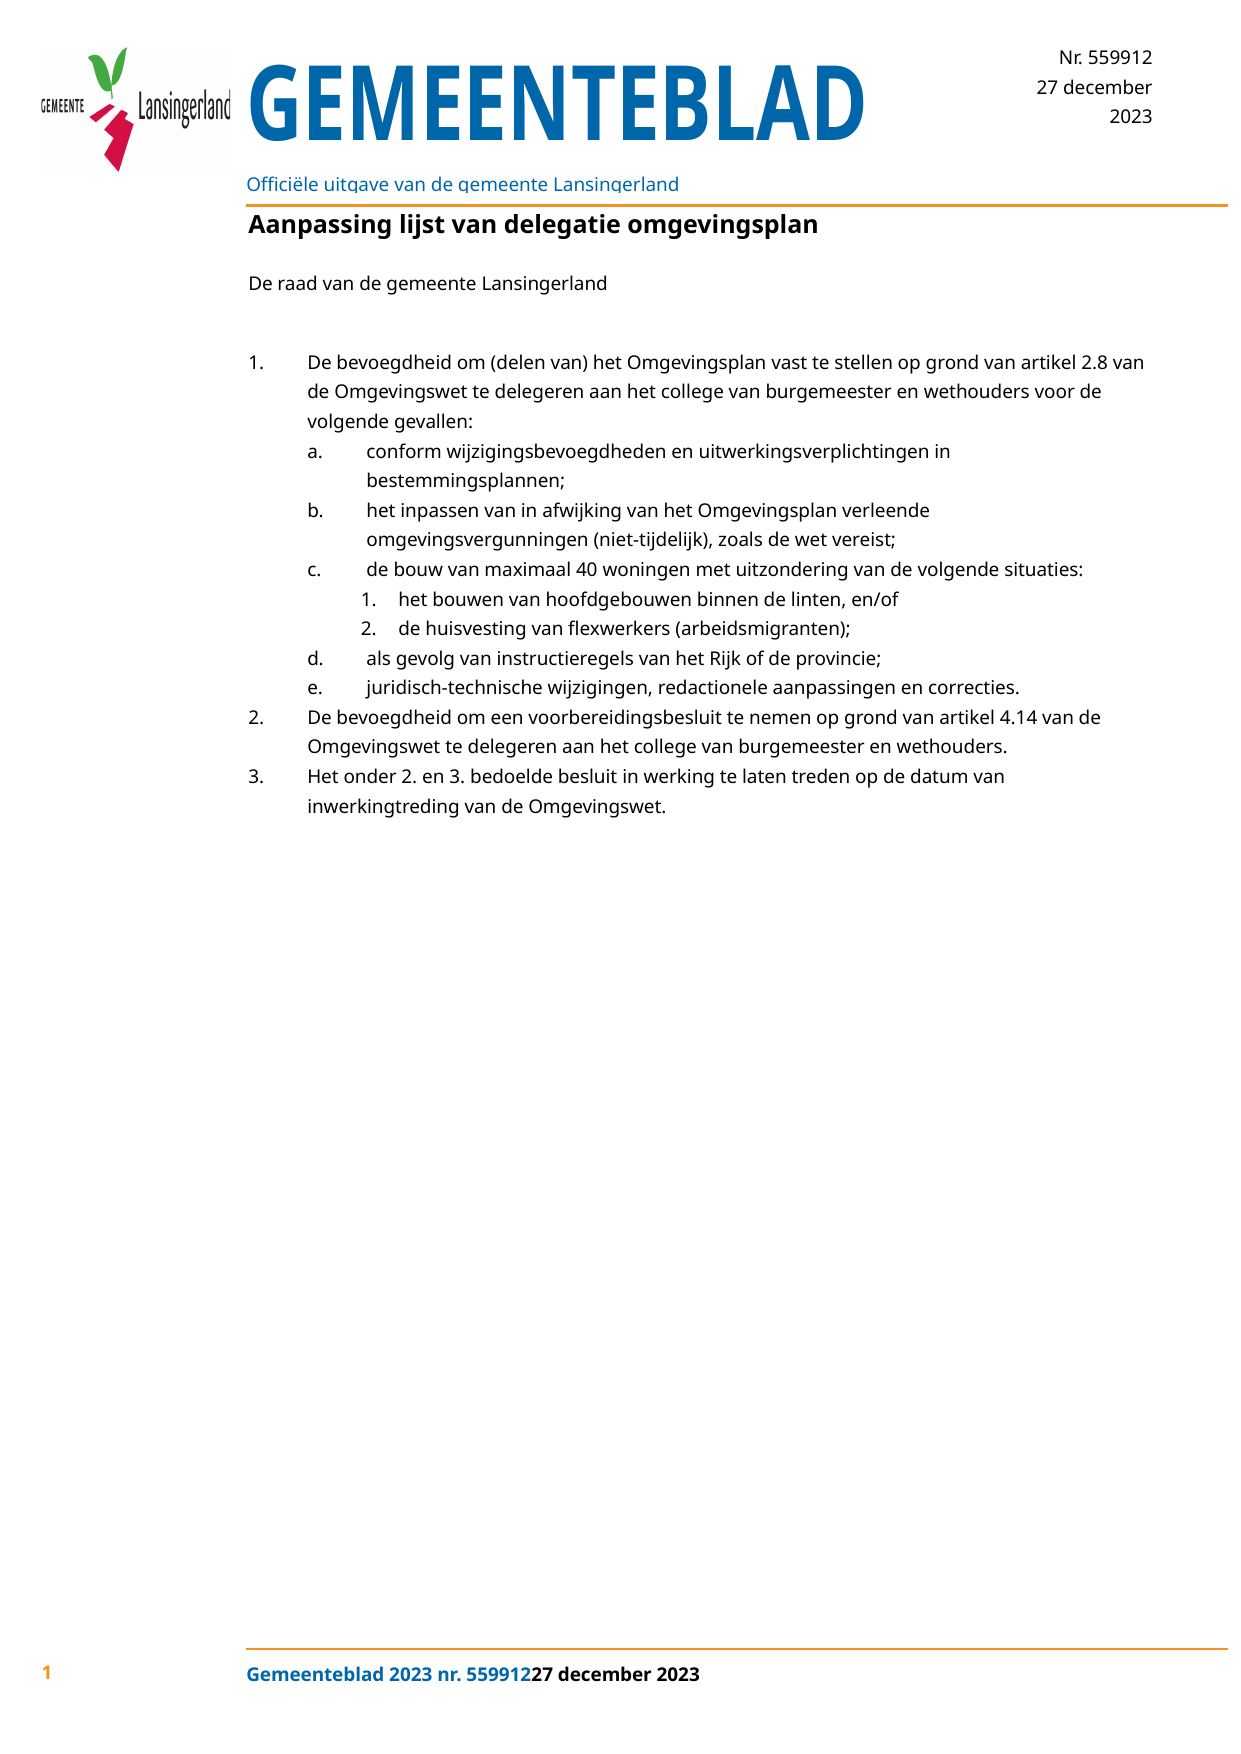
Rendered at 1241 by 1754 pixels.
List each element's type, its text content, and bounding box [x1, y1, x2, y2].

list het inpassen van in afwijking van het Omgevingsplan verleende omgevingsvergunningen (niet-tijdelijk), zoals de wet vereist; [307, 497, 1152, 552]
list de huisvesting van flexwerkers (arbeidsmigranten); [361, 615, 1152, 641]
list het bouwen van hoofdgebouwen binnen de linten, en/of [361, 586, 1152, 612]
picture [41, 47, 231, 172]
list juridisch-technische wijzigingen, redactionele aanpassingen en correcties. [307, 674, 1152, 700]
list als gevolg van instructieregels van het Rijk of de provincie; [307, 645, 1152, 671]
list De bevoegdheid om (delen van) het Omgevingsplan vast te stellen op grond van artikel 2.8 van de Omgevingswet te delegeren aan het college van burgemeester en wethouders voor de volgende gevallen: [248, 349, 1152, 434]
text De raad van de gemeente Lansingerland [248, 270, 1152, 296]
list Het onder 2. en 3. bedoelde besluit in werking te laten treden op de datum van inwerkingtreding van de Omgevingswet. [248, 763, 1152, 819]
list de bouw van maximaal 40 woningen met uitzondering van de volgende situaties: [307, 556, 1152, 582]
text Aanpassing lijst van delegatie omgevingsplan [248, 207, 1152, 241]
list conform wijzigingsbevoegdheden en uitwerkingsverplichtingen in bestemmingsplannen; [307, 438, 1152, 493]
list De bevoegdheid om een voorbereidingsbesluit te nemen op grond van artikel 4.14 van de Omgevingswet te delegeren aan het college van burgemeester en wethouders. [248, 704, 1152, 759]
